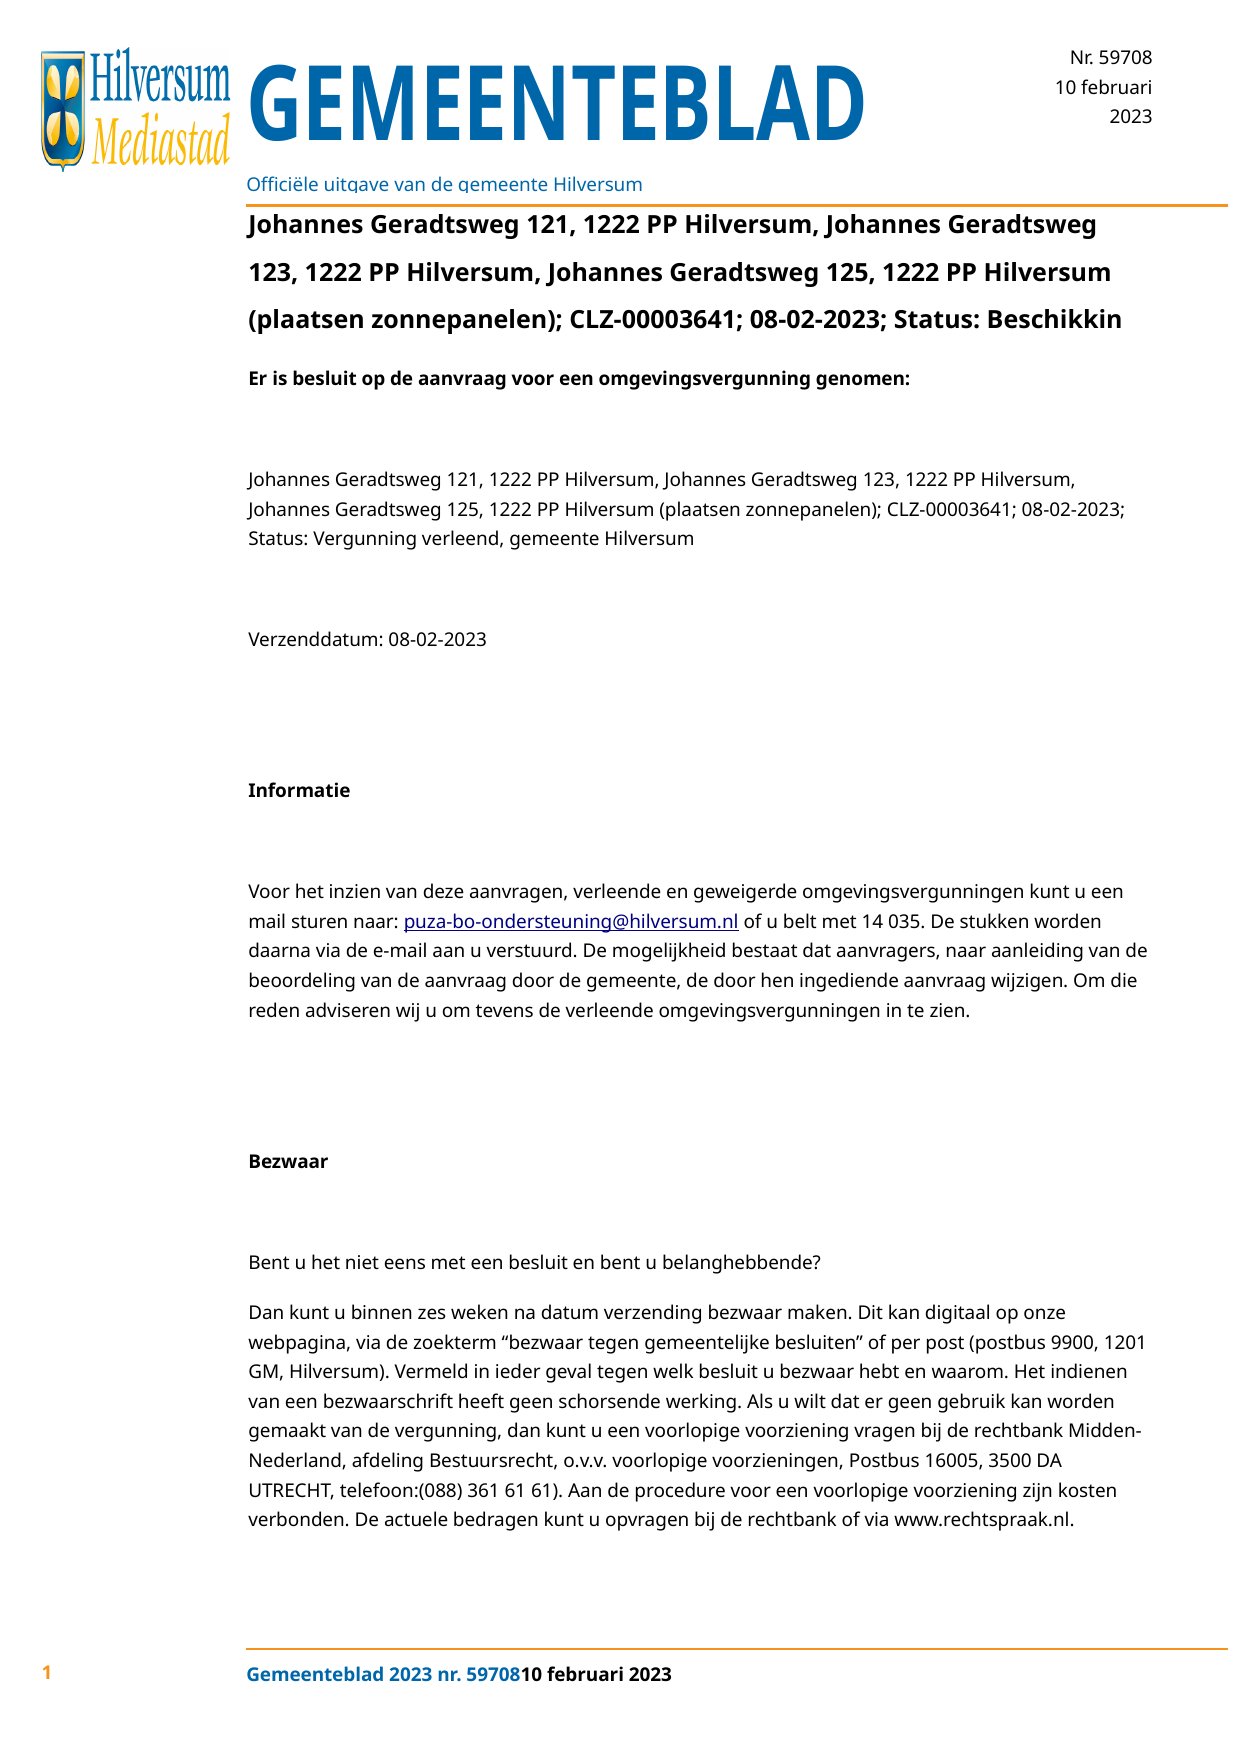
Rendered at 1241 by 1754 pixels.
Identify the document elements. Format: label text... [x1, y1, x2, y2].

text Informatie [248, 778, 1152, 803]
text Voor het inzien van deze aanvragen, verleende en geweigerde omgevingsvergunningen kunt u een mail sturen naar: puza-bo-ondersteuning@hilversum.nl of u belt met 14 035. De stukken worden daarna via de e-mail aan u verstuurd. De mogelijkheid bestaat dat aanvragers, naar aanleiding van de beoordeling van de aanvraag door de gemeente, de door hen ingediende aanvraag wijzigen. Om die reden adviseren wij u om tevens de verleende omgevingsvergunningen in te zien. [248, 878, 1152, 1022]
text Verzenddatum: 08-02-2023 [248, 626, 1152, 652]
picture [41, 47, 231, 172]
text Johannes Geradtsweg 121, 1222 PP Hilversum, Johannes Geradtsweg 123, 1222 PP Hilversum, Johannes Geradtsweg 125, 1222 PP Hilversum (plaatsen zonnepanelen); CLZ-00003641; 08-02-2023; Status: Beschikkin [248, 207, 1152, 336]
text Er is besluit op de aanvraag voor een omgevingsvergunning genomen: [248, 366, 1152, 391]
text Dan kunt u binnen zes weken na datum verzending bezwaar maken. Dit kan digitaal op onze webpagina, via de zoekterm “bezwaar tegen gemeentelijke besluiten” of per post (postbus 9900, 1201 GM, Hilversum). Vermeld in ieder geval tegen welk besluit u bezwaar hebt en waarom. Het indienen van een bezwaarschrift heeft geen schorsende werking. Als u wilt dat er geen gebruik kan worden gemaakt van de vergunning, dan kunt u een voorlopige voorziening vragen bij de rechtbank Midden-Nederland, afdeling Bestuursrecht, o.v.v. voorlopige voorzieningen, Postbus 16005, 3500 DA UTRECHT, telefoon:(088) 361 61 61). Aan de procedure voor een voorlopige voorziening zijn kosten verbonden. De actuele bedragen kunt u opvragen bij de rechtbank of via www.rechtspraak.nl. [248, 1299, 1152, 1532]
text Bent u het niet eens met een besluit en bent u belanghebbende? [248, 1249, 1152, 1274]
text Johannes Geradtsweg 121, 1222 PP Hilversum, Johannes Geradtsweg 123, 1222 PP Hilversum, Johannes Geradtsweg 125, 1222 PP Hilversum (plaatsen zonnepanelen); CLZ-00003641; 08-02-2023; Status: Vergunning verleend, gemeente Hilversum [248, 466, 1152, 551]
text Bezwaar [248, 1148, 1152, 1174]
